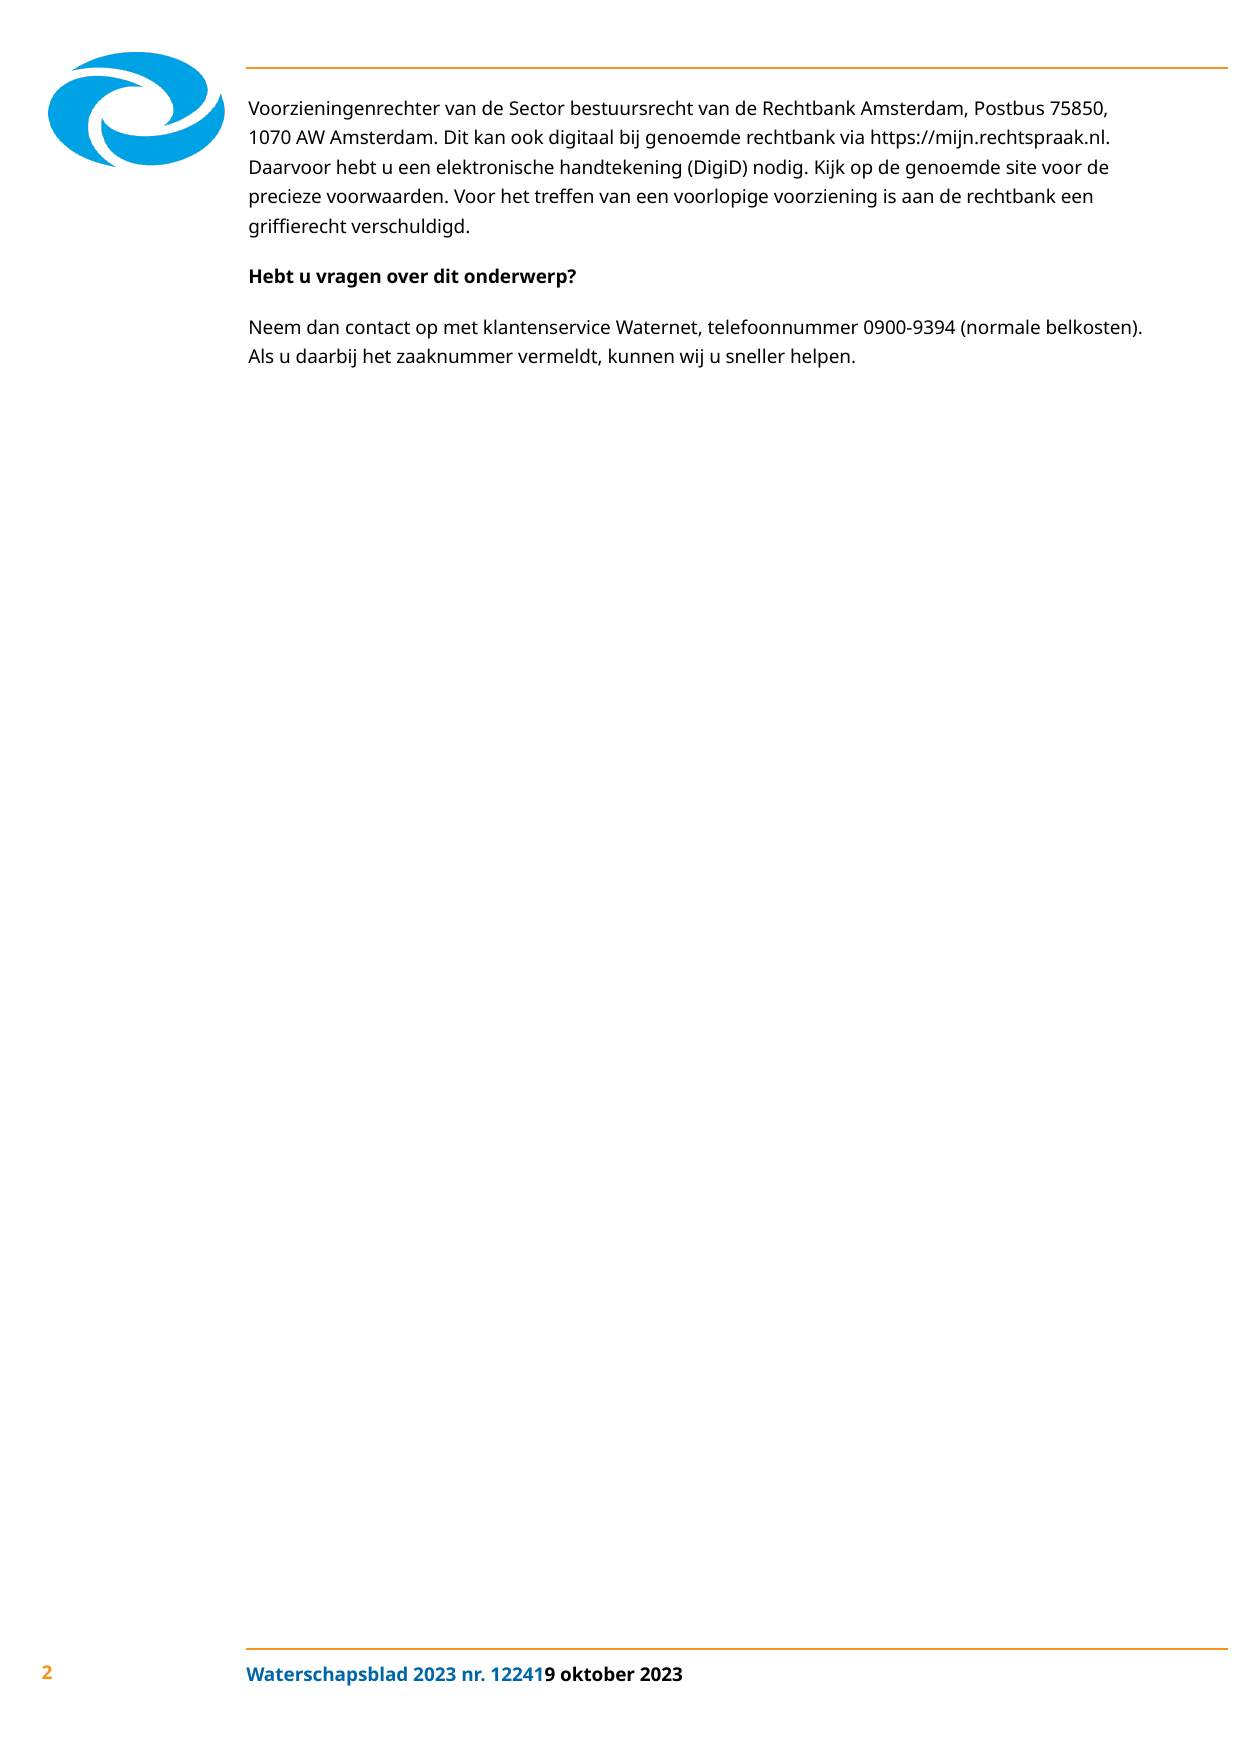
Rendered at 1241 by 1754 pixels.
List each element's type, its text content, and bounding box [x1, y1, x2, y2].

picture [41, 47, 231, 172]
text Voorzieningenrechter van de Sector bestuursrecht van de Rechtbank Amsterdam, Postbus 75850, 1070 AW Amsterdam. Dit kan ook digitaal bij genoemde rechtbank via https://mijn.rechtspraak.nl. Daarvoor hebt u een elektronische handtekening (DigiD) nodig. Kijk op de genoemde site voor de precieze voorwaarden. Voor het treffen van een voorlopige voorziening is aan de rechtbank een griffierecht verschuldigd. [248, 95, 1152, 239]
text Hebt u vragen over dit onderwerp? [248, 263, 1152, 289]
text Neem dan contact op met klantenservice Waternet, telefoonnummer 0900-9394 (normale belkosten). Als u daarbij het zaaknummer vermeldt, kunnen wij u sneller helpen. [248, 314, 1152, 369]
